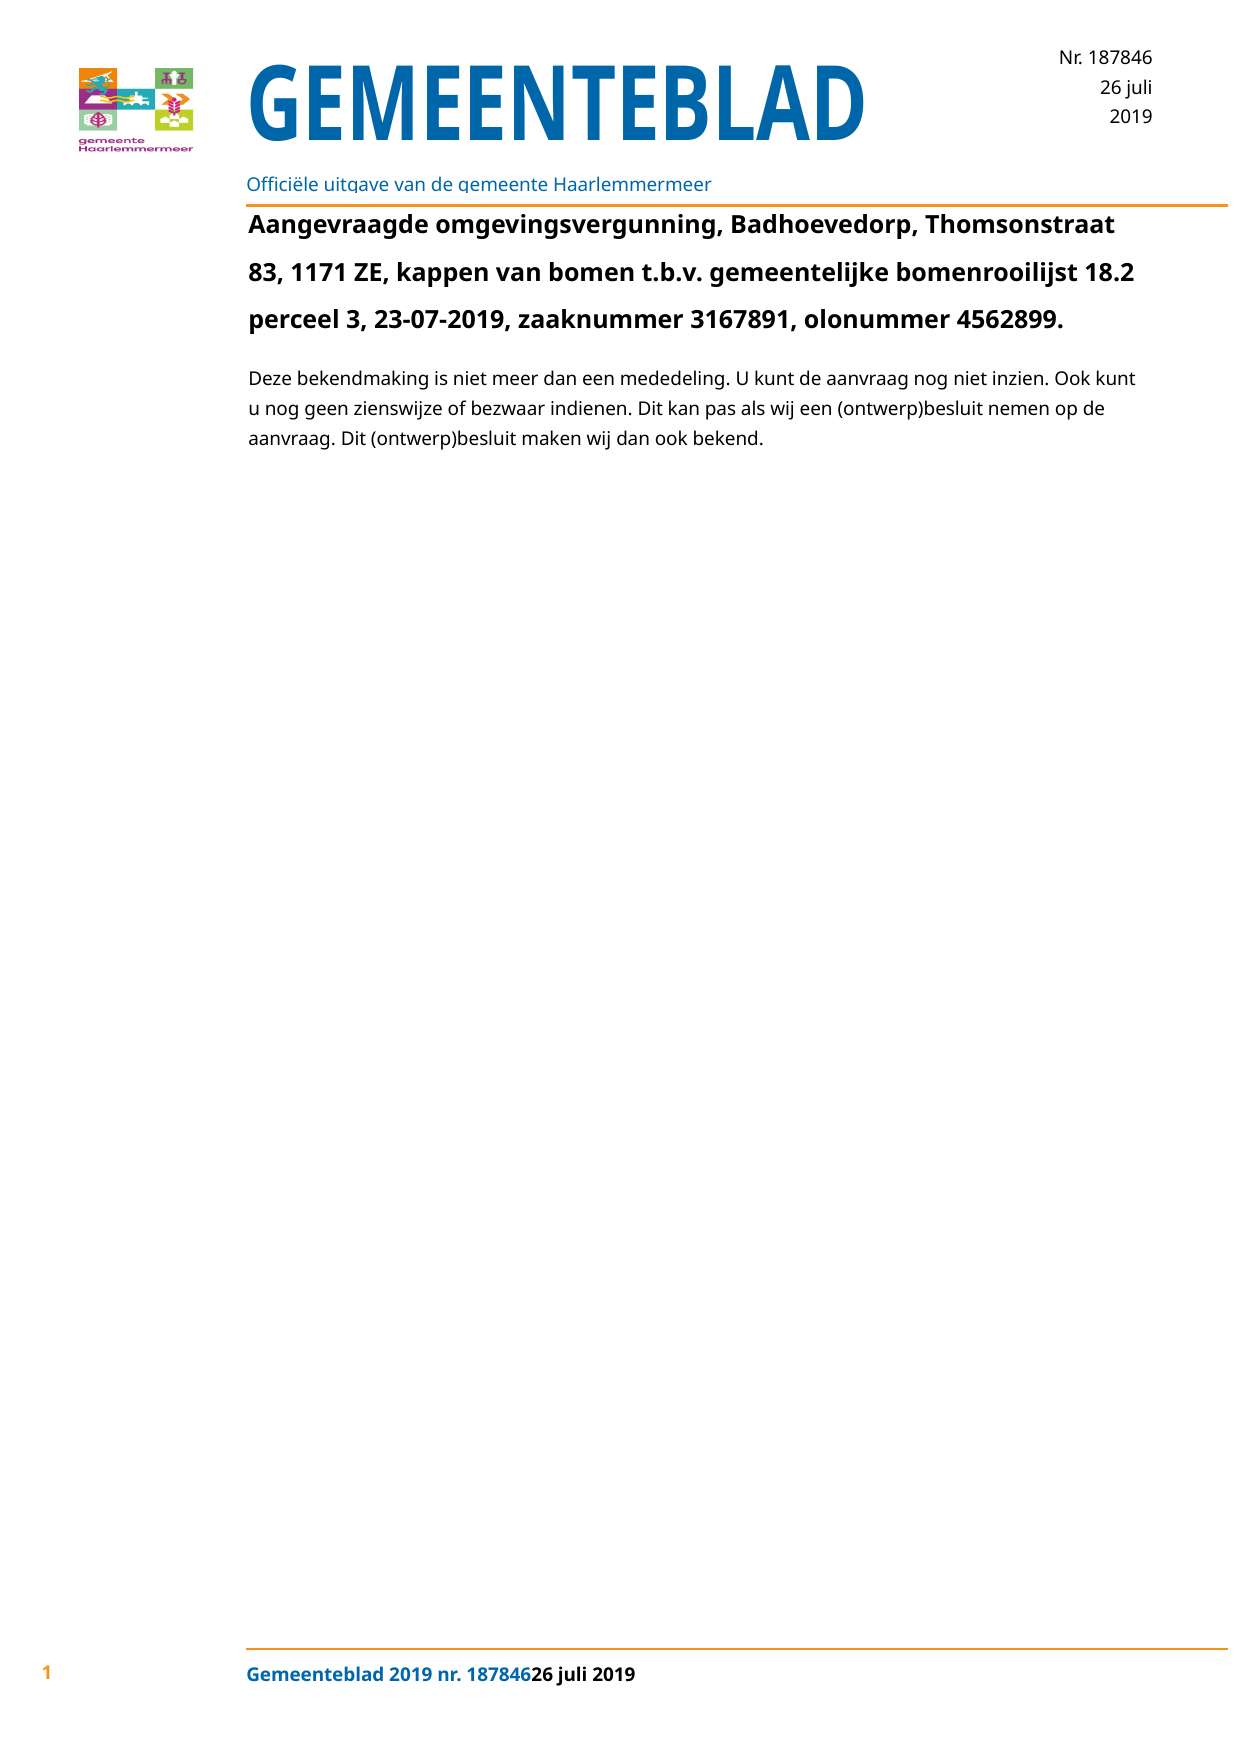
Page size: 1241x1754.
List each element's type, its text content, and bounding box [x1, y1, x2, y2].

text Deze bekendmaking is niet meer dan een mededeling. U kunt de aanvraag nog niet inzien. Ook kunt u nog geen zienswijze of bezwaar indienen. Dit kan pas als wij een (ontwerp)besluit nemen op de aanvraag. Dit (ontwerp)besluit maken wij dan ook bekend. [248, 366, 1152, 450]
picture [41, 47, 231, 172]
text Aangevraagde omgevingsvergunning, Badhoevedorp, Thomsonstraat 83, 1171 ZE, kappen van bomen t.b.v. gemeentelijke bomenrooilijst 18.2 perceel 3, 23-07-2019, zaaknummer 3167891, olonummer 4562899. [248, 207, 1152, 336]
